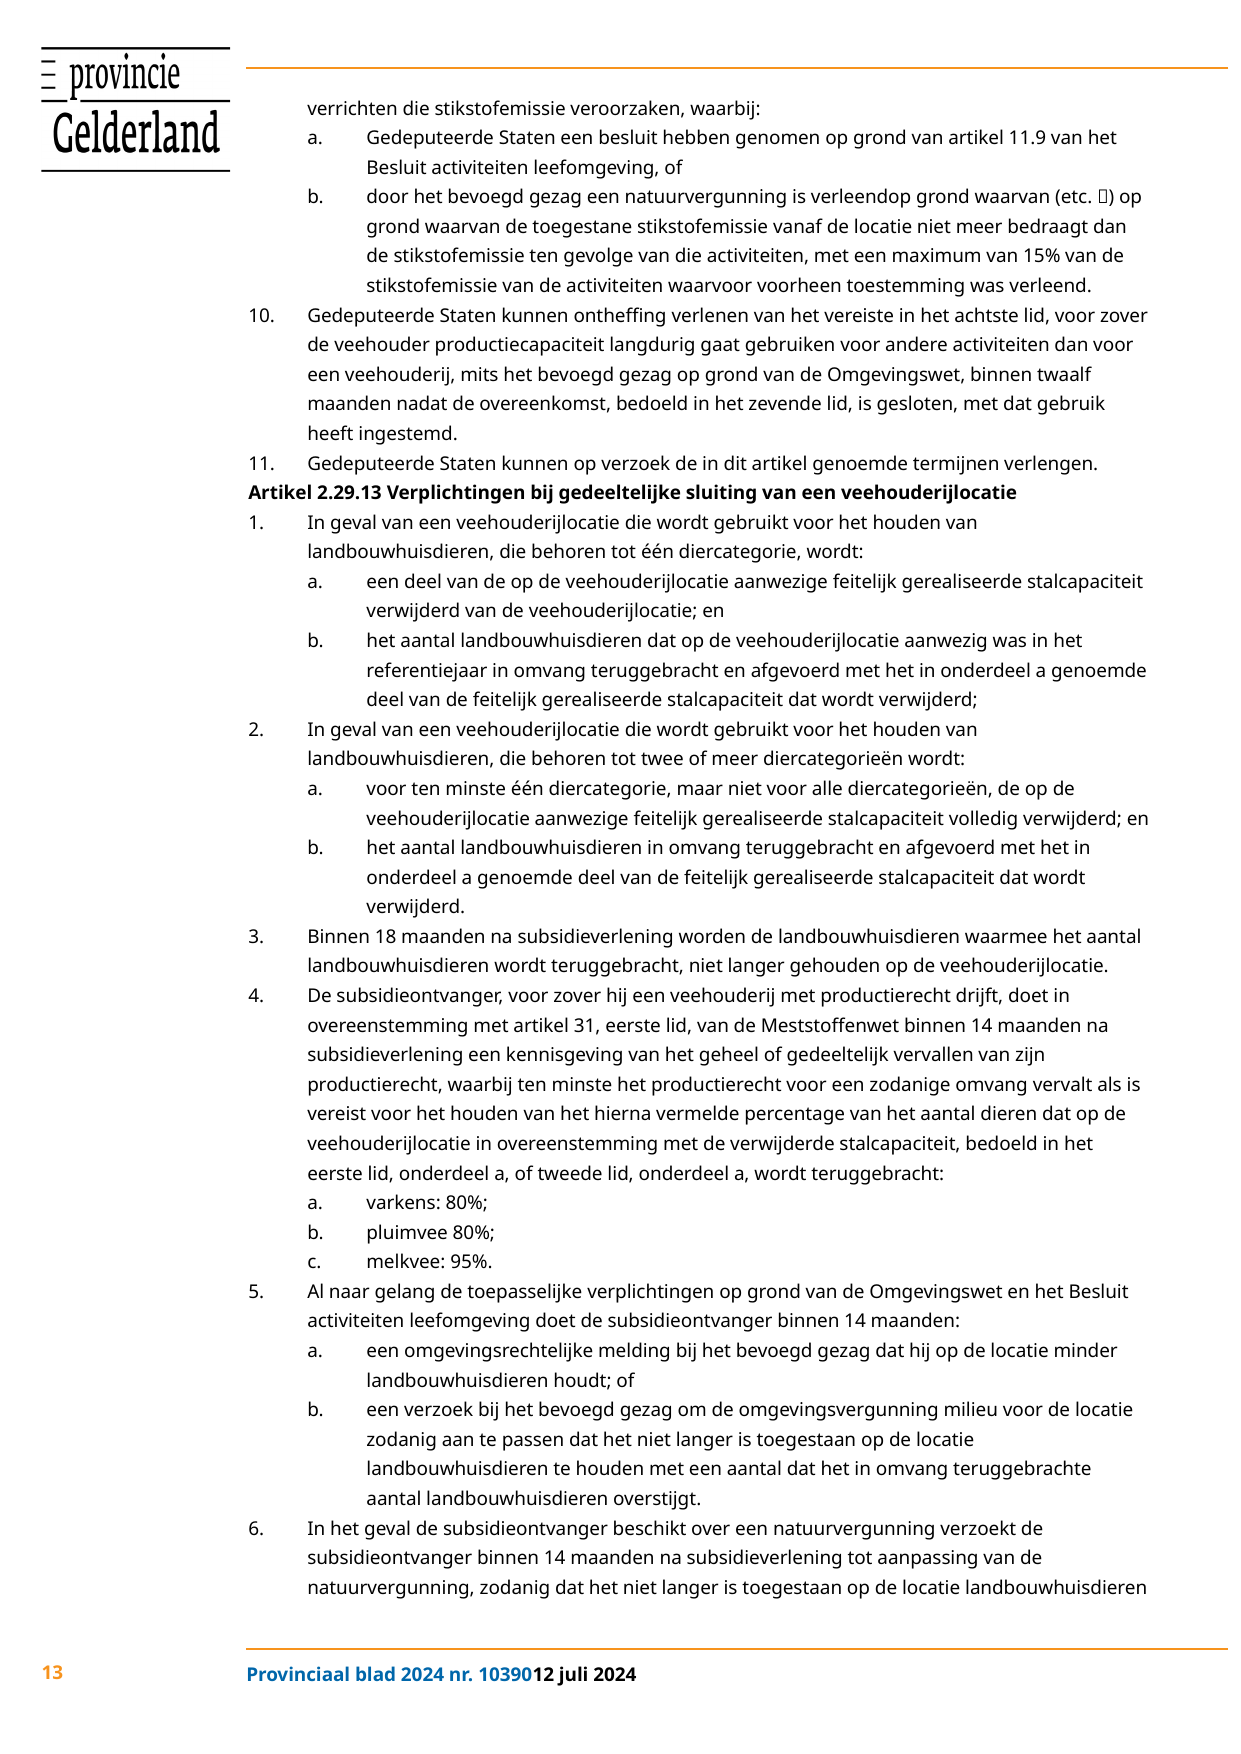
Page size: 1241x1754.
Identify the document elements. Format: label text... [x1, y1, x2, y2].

list een deel van de op de veehouderijlocatie aanwezige feitelijk gerealiseerde stalcapaciteit verwijderd van de veehouderijlocatie; en [307, 568, 1152, 623]
list het aantal landbouwhuisdieren dat op de veehouderijlocatie aanwezig was in het referentiejaar in omvang teruggebracht en afgevoerd met het in onderdeel a genoemde deel van de feitelijk gerealiseerde stalcapaciteit dat wordt verwijderd; [307, 627, 1152, 712]
list In het geval de subsidieontvanger beschikt over een natuurvergunning verzoekt de subsidieontvanger binnen 14 maanden na subsidieverlening tot aanpassing van de natuurvergunning, zodanig dat het niet langer is toegestaan op de locatie landbouwhuisdieren [248, 1515, 1152, 1600]
list Binnen 18 maanden na subsidieverlening worden de landbouwhuisdieren waarmee het aantal landbouwhuisdieren wordt teruggebracht, niet langer gehouden op de veehouderijlocatie. [248, 923, 1152, 978]
list Al naar gelang de toepasselijke verplichtingen op grond van de Omgevingswet en het Besluit activiteiten leefomgeving doet de subsidieontvanger binnen 14 maanden: [248, 1278, 1152, 1333]
list melkvee: 95%. [307, 1248, 1152, 1274]
list Gedeputeerde Staten kunnen op verzoek de in dit artikel genoemde termijnen verlengen. [248, 450, 1152, 476]
list In geval van een veehouderijlocatie die wordt gebruikt voor het houden van landbouwhuisdieren, die behoren tot twee of meer diercategorieën wordt: [248, 716, 1152, 771]
list De subsidieontvanger, voor zover hij een veehouderij met productierecht drijft, doet in overeenstemming met artikel 31, eerste lid, van de Meststoffenwet binnen 14 maanden na subsidieverlening een kennisgeving van het geheel of gedeeltelijk vervallen van zijn productierecht, waarbij ten minste het productierecht voor een zodanige omvang vervalt als is vereist voor het houden van het hierna vermelde percentage van het aantal dieren dat op de veehouderijlocatie in overeenstemming met de verwijderde stalcapaciteit, bedoeld in het eerste lid, onderdeel a, of tweede lid, onderdeel a, wordt teruggebracht: [248, 982, 1152, 1186]
list voor ten minste één diercategorie, maar niet voor alle diercategorieën, de op de veehouderijlocatie aanwezige feitelijk gerealiseerde stalcapaciteit volledig verwijderd; en [307, 775, 1152, 831]
list een verzoek bij het bevoegd gezag om de omgevingsvergunning milieu voor de locatie zodanig aan te passen dat het niet langer is toegestaan op de locatie landbouwhuisdieren te houden met een aantal dat het in omvang teruggebrachte aantal landbouwhuisdieren overstijgt. [307, 1396, 1152, 1511]
list Gedeputeerde Staten een besluit hebben genomen op grond van artikel 11.9 van het Besluit activiteiten leefomgeving, of [307, 124, 1152, 180]
list pluimvee 80%; [307, 1219, 1152, 1245]
list Gedeputeerde Staten kunnen ontheffing verlenen van het vereiste in het achtste lid, voor zover de veehouder productiecapaciteit langdurig gaat gebruiken voor andere activiteiten dan voor een veehouderij, mits het bevoegd gezag op grond van de Omgevingswet, binnen twaalf maanden nadat de overeenkomst, bedoeld in het zevende lid, is gesloten, met dat gebruik heeft ingestemd. [248, 302, 1152, 446]
text Artikel 2.29.13 Verplichtingen bij gedeeltelijke sluiting van een veehouderijlocatie [248, 479, 1152, 505]
list varkens: 80%; [307, 1189, 1152, 1215]
list een omgevingsrechtelijke melding bij het bevoegd gezag dat hij op de locatie minder landbouwhuisdieren houdt; of [307, 1337, 1152, 1393]
picture [41, 47, 231, 172]
list In geval van een veehouderijlocatie die wordt gebruikt voor het houden van landbouwhuisdieren, die behoren tot één diercategorie, wordt: [248, 509, 1152, 564]
list verrichten die stikstofemissie veroorzaken, waarbij: [248, 95, 1152, 121]
list het aantal landbouwhuisdieren in omvang teruggebracht en afgevoerd met het in onderdeel a genoemde deel van de feitelijk gerealiseerde stalcapaciteit dat wordt verwijderd. [307, 834, 1152, 919]
list door het bevoegd gezag een natuurvergunning is verleendop grond waarvan (etc. ) op grond waarvan de toegestane stikstofemissie vanaf de locatie niet meer bedraagt dan de stikstofemissie ten gevolge van die activiteiten, met een maximum van 15% van de stikstofemissie van de activiteiten waarvoor voorheen toestemming was verleend. [307, 183, 1152, 298]
